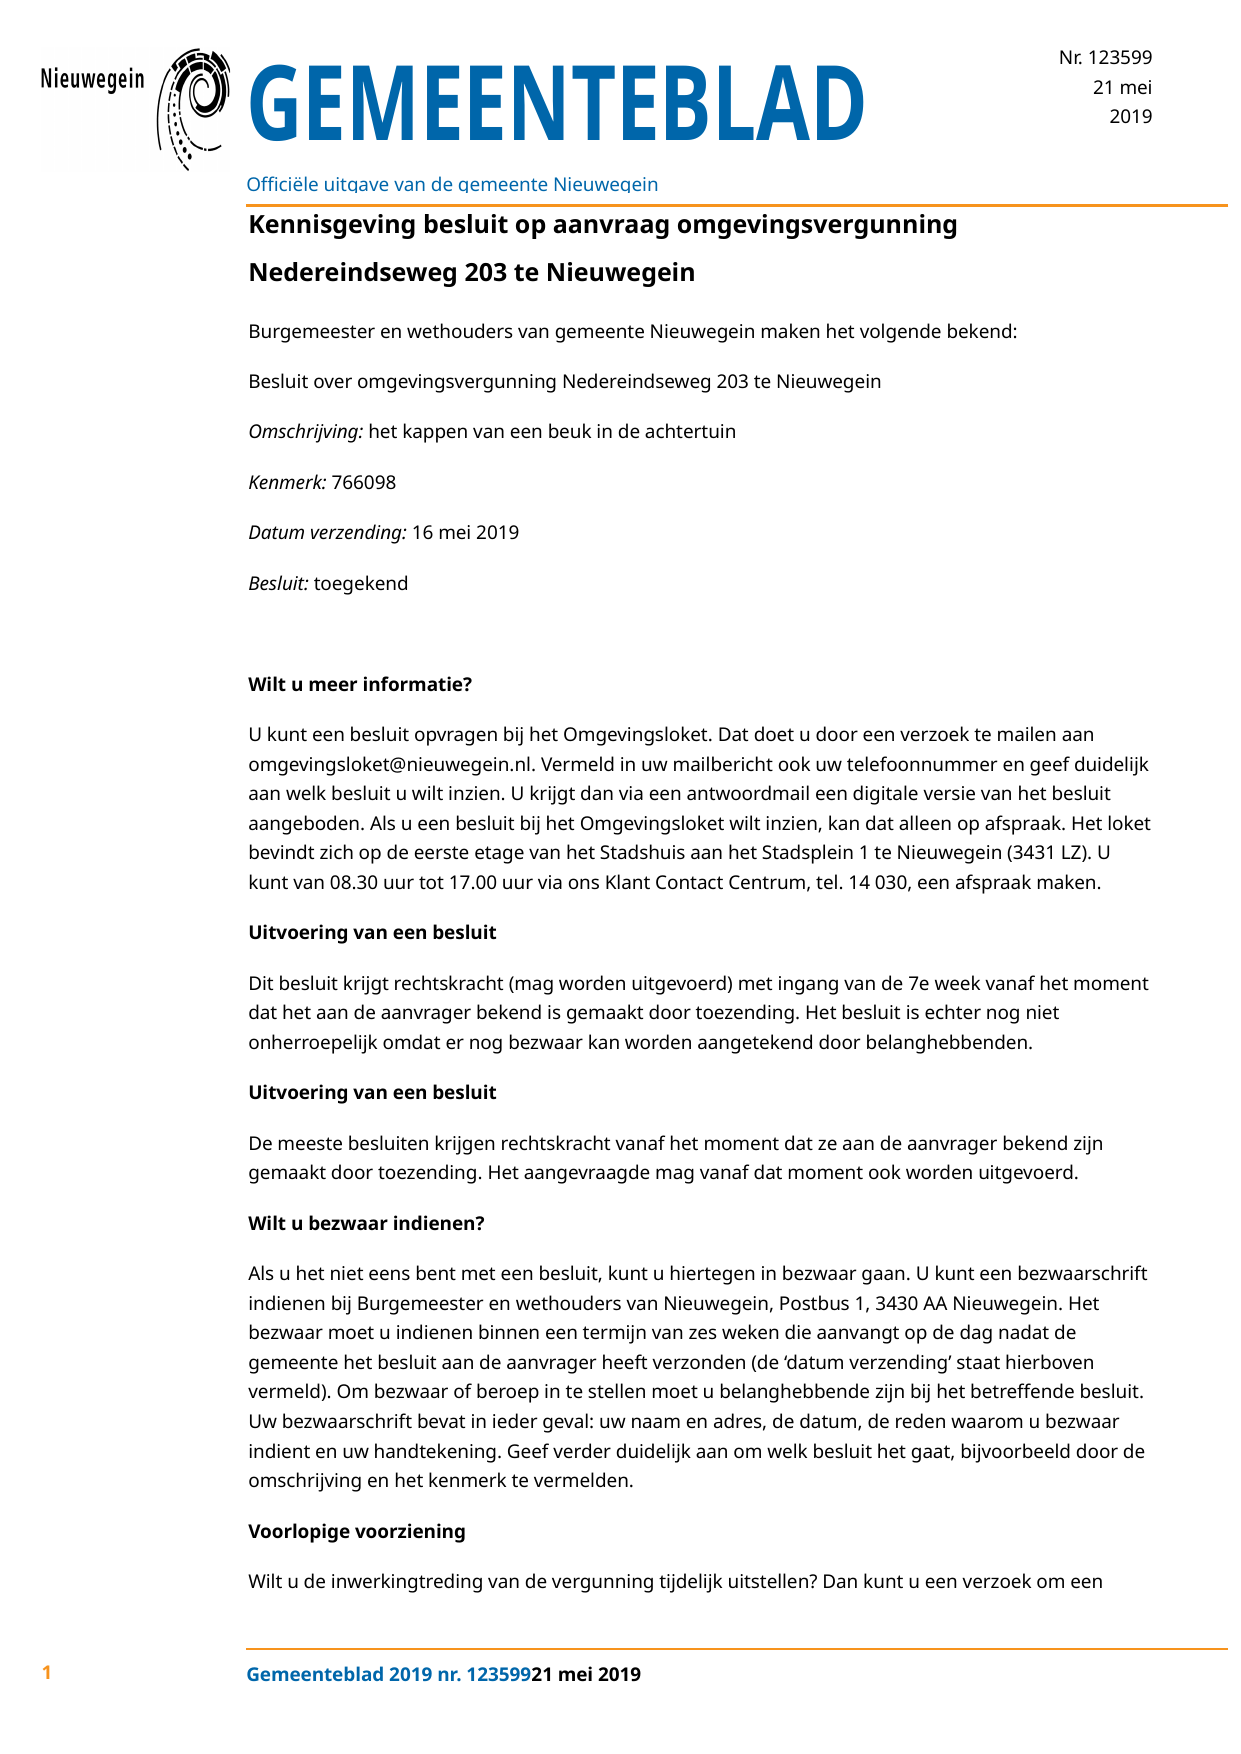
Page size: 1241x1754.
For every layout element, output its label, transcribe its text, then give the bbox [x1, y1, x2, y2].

text Besluit: toegekend [248, 570, 1152, 596]
text Voorlopige voorziening [248, 1518, 1152, 1544]
picture [41, 47, 231, 172]
text De meeste besluiten krijgen rechtskracht vanaf het moment dat ze aan de aanvrager bekend zijn gemaakt door toezending. Het aangevraagde mag vanaf dat moment ook worden uitgevoerd. [248, 1130, 1152, 1185]
text Wilt u de inwerkingtreding van de vergunning tijdelijk uitstellen? Dan kunt u een verzoek om een [248, 1568, 1152, 1594]
text Kennisgeving besluit op aanvraag omgevingsvergunning Nedereindseweg 203 te Nieuwegein [248, 207, 1152, 288]
text Wilt u bezwaar indienen? [248, 1210, 1152, 1236]
text Burgemeester en wethouders van gemeente Nieuwegein maken het volgende bekend: [248, 318, 1152, 344]
text Datum verzending: 16 mei 2019 [248, 519, 1152, 545]
text U kunt een besluit opvragen bij het Omgevingsloket. Dat doet u door een verzoek te mailen aan omgevingsloket@nieuwegein.nl. Vermeld in uw mailbericht ook uw telefoonnummer en geef duidelijk aan welk besluit u wilt inzien. U krijgt dan via een antwoordmail een digitale versie van het besluit aangeboden. Als u een besluit bij het Omgevingsloket wilt inzien, kan dat alleen op afspraak. Het loket bevindt zich op de eerste etage van het Stadshuis aan het Stadsplein 1 te Nieuwegein (3431 LZ). U kunt van 08.30 uur tot 17.00 uur via ons Klant Contact Centrum, tel. 14 030, een afspraak maken. [248, 721, 1152, 895]
text Wilt u meer informatie? [248, 671, 1152, 697]
text Uitvoering van een besluit [248, 919, 1152, 945]
text Omschrijving: het kappen van een beuk in de achtertuin [248, 419, 1152, 444]
text Kenmerk: 766098 [248, 469, 1152, 495]
text Als u het niet eens bent met een besluit, kunt u hiertegen in bezwaar gaan. U kunt een bezwaarschrift indienen bij Burgemeester en wethouders van Nieuwegein, Postbus 1, 3430 AA Nieuwegein. Het bezwaar moet u indienen binnen een termijn van zes weken die aanvangt op de dag nadat de gemeente het besluit aan de aanvrager heeft verzonden (de ‘datum verzending’ staat hierboven vermeld). Om bezwaar of beroep in te stellen moet u belanghebbende zijn bij het betreffende besluit. Uw bezwaarschrift bevat in ieder geval: uw naam en adres, de datum, de reden waarom u bezwaar indient en uw handtekening. Geef verder duidelijk aan om welk besluit het gaat, bijvoorbeeld door de omschrijving en het kenmerk te vermelden. [248, 1260, 1152, 1493]
text Besluit over omgevingsvergunning Nedereindseweg 203 te Nieuwegein [248, 368, 1152, 394]
text Uitvoering van een besluit [248, 1079, 1152, 1105]
text Dit besluit krijgt rechtskracht (mag worden uitgevoerd) met ingang van de 7e week vanaf het moment dat het aan de aanvrager bekend is gemaakt door toezending. Het besluit is echter nog niet onherroepelijk omdat er nog bezwaar kan worden aangetekend door belanghebbenden. [248, 970, 1152, 1055]
